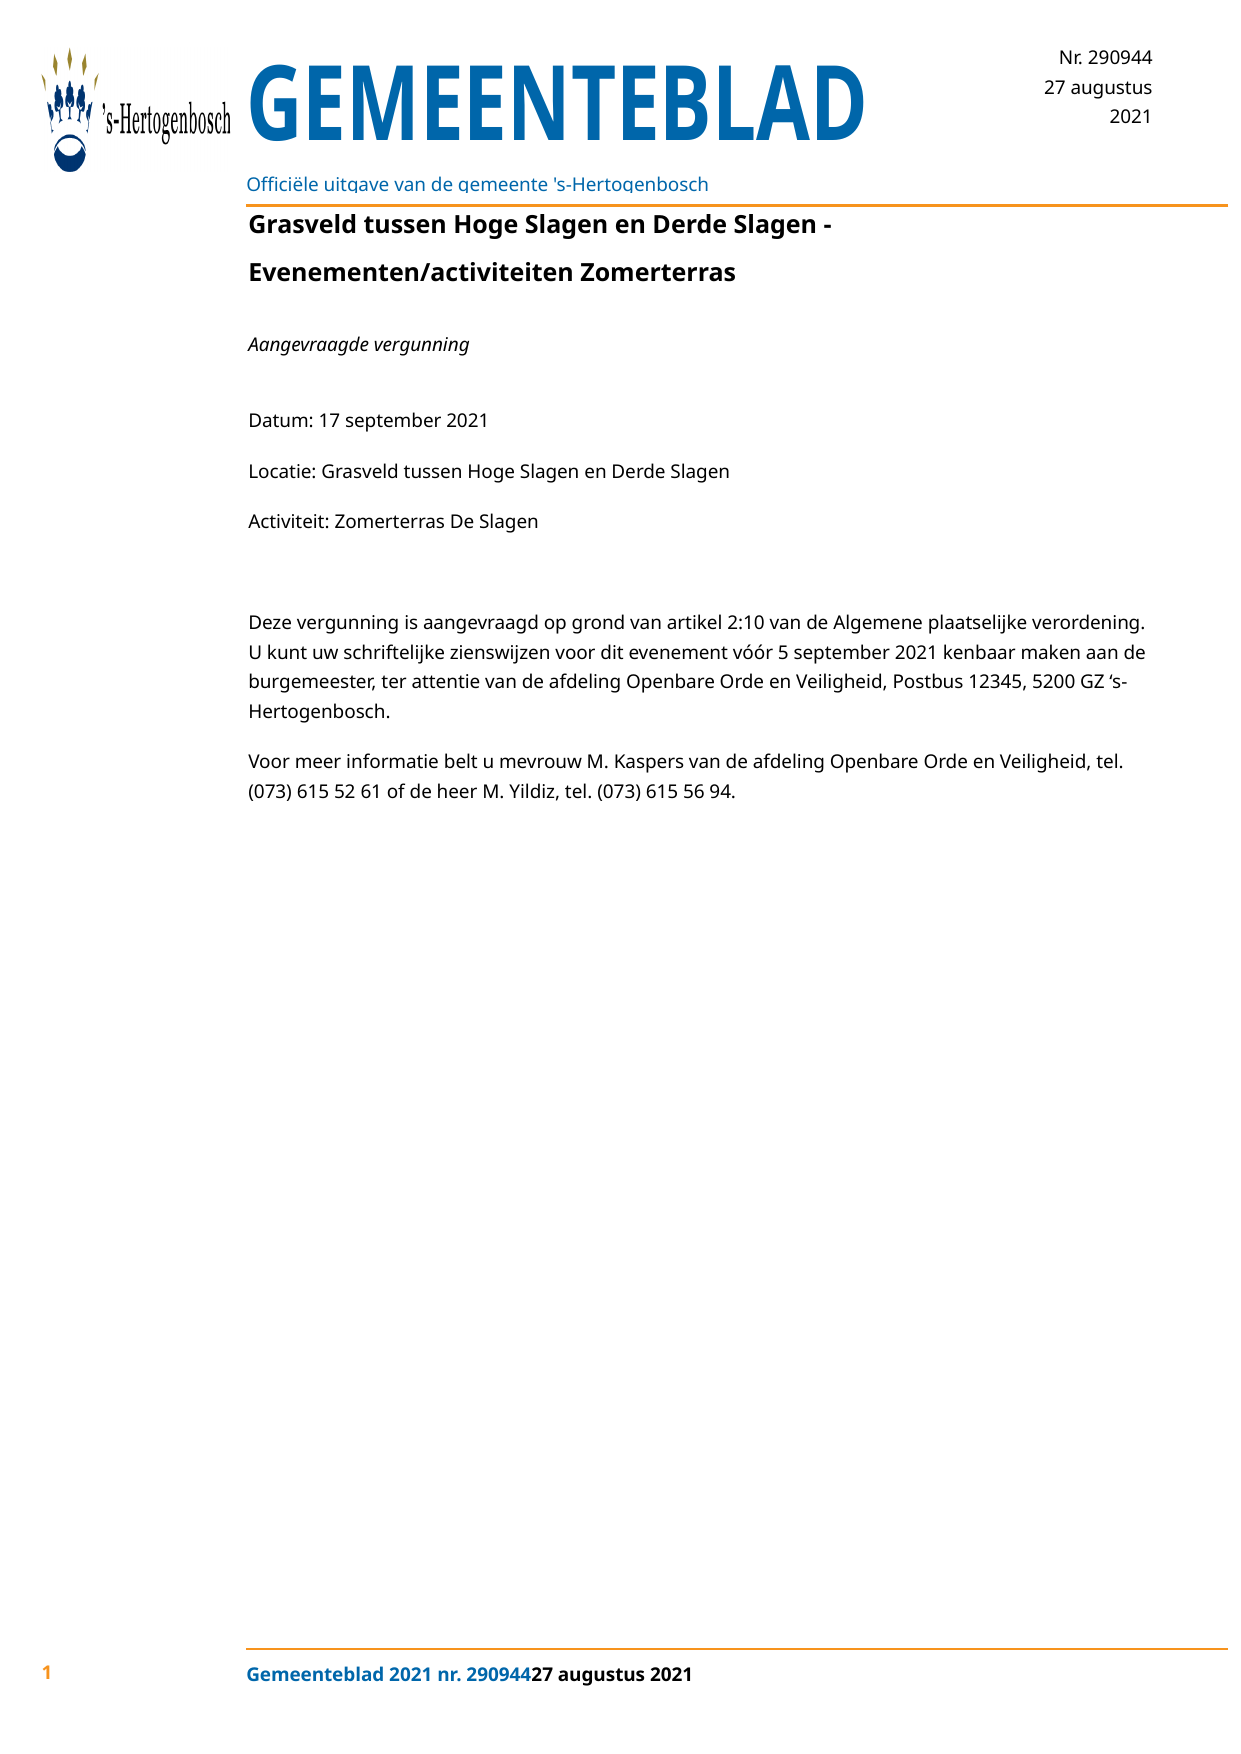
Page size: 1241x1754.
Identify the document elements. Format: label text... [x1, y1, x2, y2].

text Deze vergunning is aangevraagd op grond van artikel 2:10 van de Algemene plaatselijke verordening. U kunt uw schriftelijke zienswijzen voor dit evenement vóór 5 september 2021 kenbaar maken aan de burgemeester, ter attentie van de afdeling Openbare Orde en Veiligheid, Postbus 12345, 5200 GZ ‘s-Hertogenbosch. [248, 609, 1152, 724]
text Datum: 17 september 2021 [248, 408, 1152, 433]
text Activiteit: Zomerterras De Slagen [248, 508, 1152, 534]
text Grasveld tussen Hoge Slagen en Derde Slagen - Evenementen/activiteiten Zomerterras [248, 207, 1152, 288]
picture [41, 47, 231, 172]
text Voor meer informatie belt u mevrouw M. Kaspers van de afdeling Openbare Orde en Veiligheid, tel. (073) 615 52 61 of de heer M. Yildiz, tel. (073) 615 56 94. [248, 748, 1152, 804]
text Locatie: Grasveld tussen Hoge Slagen en Derde Slagen [248, 458, 1152, 484]
text Aangevraagde vergunning [248, 331, 1152, 357]
